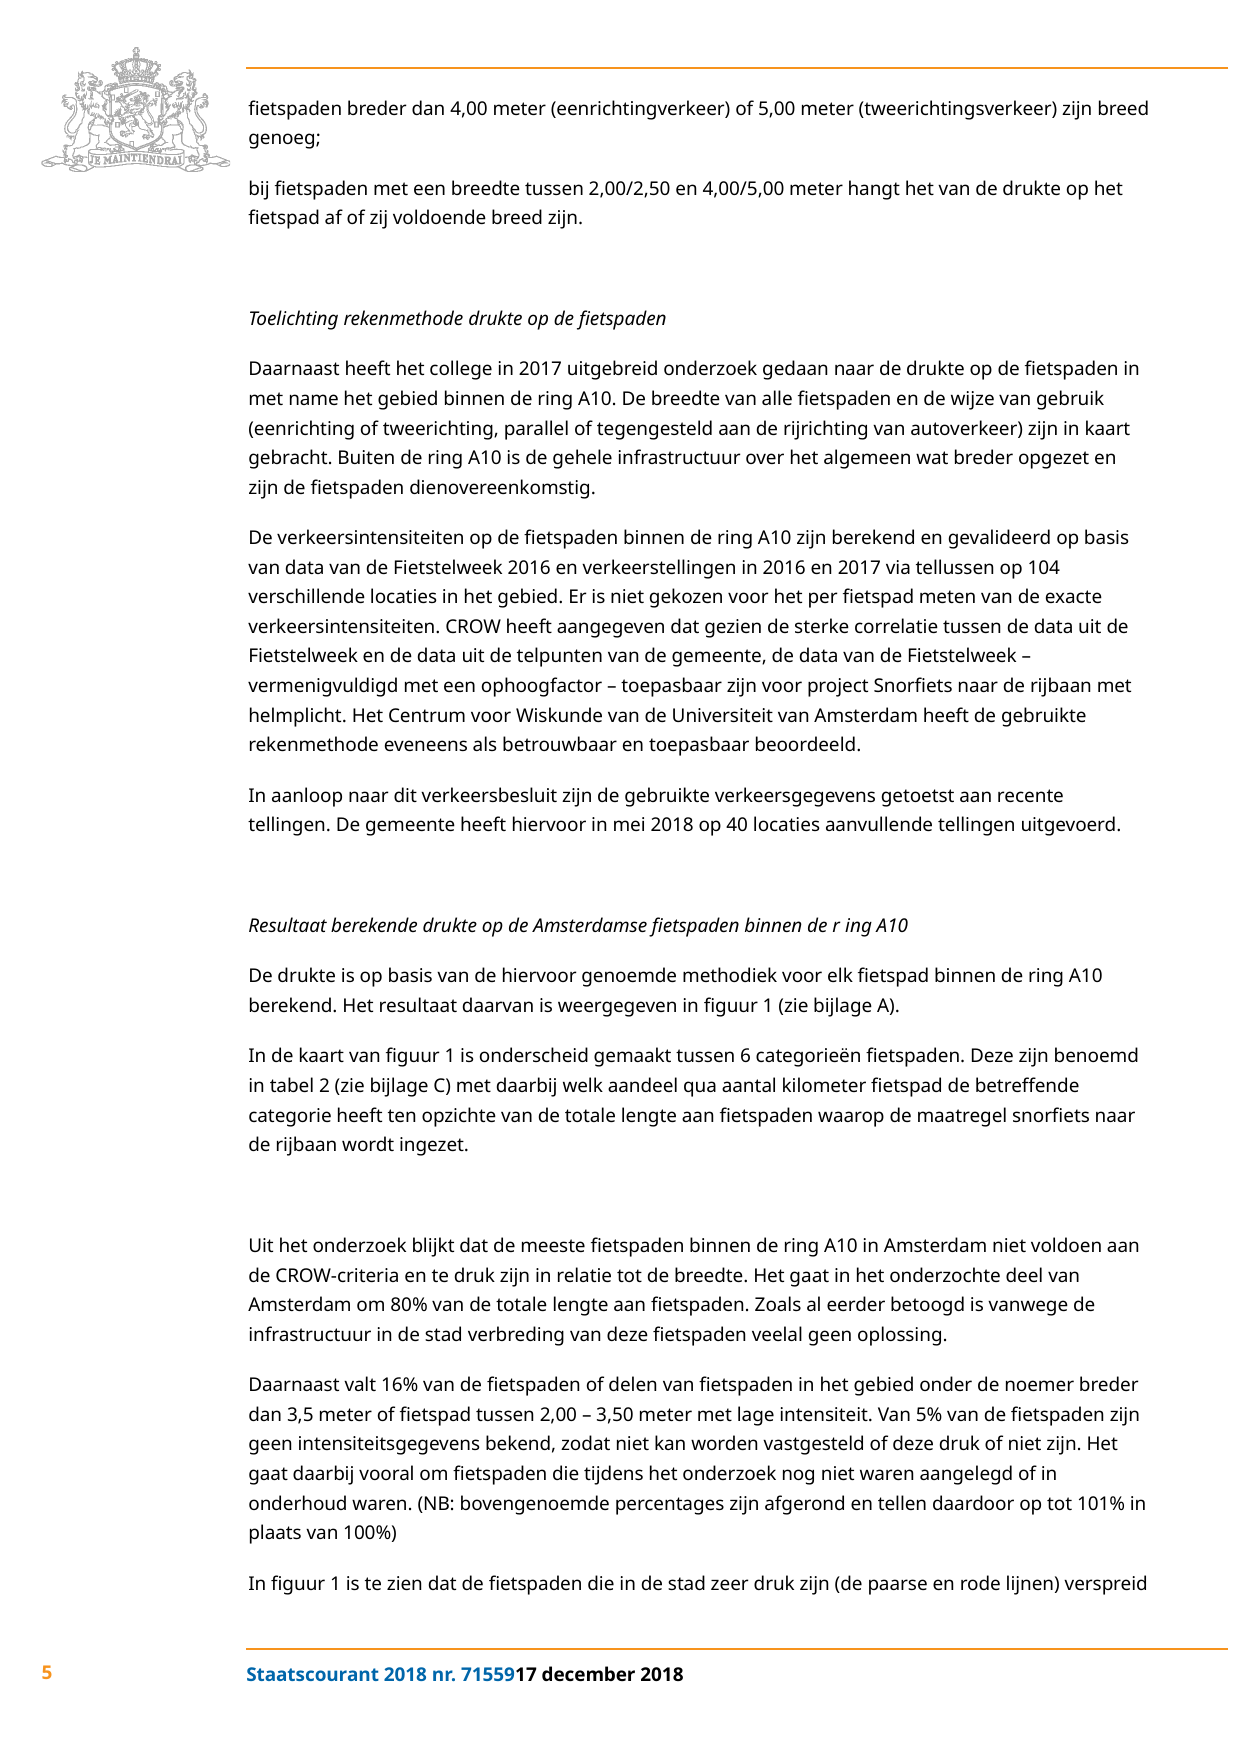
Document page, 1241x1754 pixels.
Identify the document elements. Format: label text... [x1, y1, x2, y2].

text fietspaden breder dan 4,00 meter (eenrichtingverkeer) of 5,00 meter (tweerichtingsverkeer) zijn breed genoeg; [248, 95, 1152, 150]
text Resultaat berekende drukte op de Amsterdamse fietspaden binnen de r ing A10 [248, 912, 1152, 938]
text Daarnaast valt 16% van de fietspaden of delen van fietspaden in het gebied onder de noemer breder dan 3,5 meter of fietspad tussen 2,00 – 3,50 meter met lage intensiteit. Van 5% van de fietspaden zijn geen intensiteitsgegevens bekend, zodat niet kan worden vastgesteld of deze druk of niet zijn. Het gaat daarbij vooral om fietspaden die tijdens het onderzoek nog niet waren aangelegd of in onderhoud waren. (NB: bovengenoemde percentages zijn afgerond en tellen daardoor op tot 101% in plaats van 100%) [248, 1371, 1152, 1545]
picture [41, 47, 231, 172]
text Toelichting rekenmethode drukte op de fietspaden [248, 305, 1152, 331]
text De drukte is op basis van de hiervoor genoemde methodiek voor elk fietspad binnen de ring A10 berekend. Het resultaat daarvan is weergegeven in figuur 1 (zie bijlage A). [248, 963, 1152, 1018]
text Daarnaast heeft het college in 2017 uitgebreid onderzoek gedaan naar de drukte op de fietspaden in met name het gebied binnen de ring A10. De breedte van alle fietspaden en de wijze van gebruik (eenrichting of tweerichting, parallel of tegengesteld aan de rijrichting van autoverkeer) zijn in kaart gebracht. Buiten de ring A10 is de gehele infrastructuur over het algemeen wat breder opgezet en zijn de fietspaden dienovereenkomstig. [248, 356, 1152, 500]
text In aanloop naar dit verkeersbesluit zijn de gebruikte verkeersgegevens getoetst aan recente tellingen. De gemeente heeft hiervoor in mei 2018 op 40 locaties aanvullende tellingen uitgevoerd. [248, 782, 1152, 837]
text De verkeersintensiteiten op de fietspaden binnen de ring A10 zijn berekend en gevalideerd op basis van data van de Fietstelweek 2016 en verkeerstellingen in 2016 en 2017 via tellussen op 104 verschillende locaties in het gebied. Er is niet gekozen voor het per fietspad meten van de exacte verkeersintensiteiten. CROW heeft aangegeven dat gezien de sterke correlatie tussen de data uit de Fietstelweek en de data uit de telpunten van de gemeente, de data van de Fietstelweek – vermenigvuldigd met een ophoogfactor – toepasbaar zijn voor project Snorfiets naar de rijbaan met helmplicht. Het Centrum voor Wiskunde van de Universiteit van Amsterdam heeft de gebruikte rekenmethode eveneens als betrouwbaar en toepasbaar beoordeeld. [248, 524, 1152, 757]
text In figuur 1 is te zien dat de fietspaden die in de stad zeer druk zijn (de paarse en rode lijnen) verspreid [248, 1570, 1152, 1596]
text bij fietspaden met een breedte tussen 2,00/2,50 en 4,00/5,00 meter hangt het van de drukte op het fietspad af of zij voldoende breed zijn. [248, 175, 1152, 230]
text Uit het onderzoek blijkt dat de meeste fietspaden binnen de ring A10 in Amsterdam niet voldoen aan de CROW-criteria en te druk zijn in relatie tot de breedte. Het gaat in het onderzochte deel van Amsterdam om 80% van de totale lengte aan fietspaden. Zoals al eerder betoogd is vanwege de infrastructuur in de stad verbreding van deze fietspaden veelal geen oplossing. [248, 1232, 1152, 1347]
text In de kaart van figuur 1 is onderscheid gemaakt tussen 6 categorieën fietspaden. Deze zijn benoemd in tabel 2 (zie bijlage C) met daarbij welk aandeel qua aantal kilometer fietspad de betreffende categorie heeft ten opzichte van de totale lengte aan fietspaden waarop de maatregel snorfiets naar de rijbaan wordt ingezet. [248, 1043, 1152, 1157]
